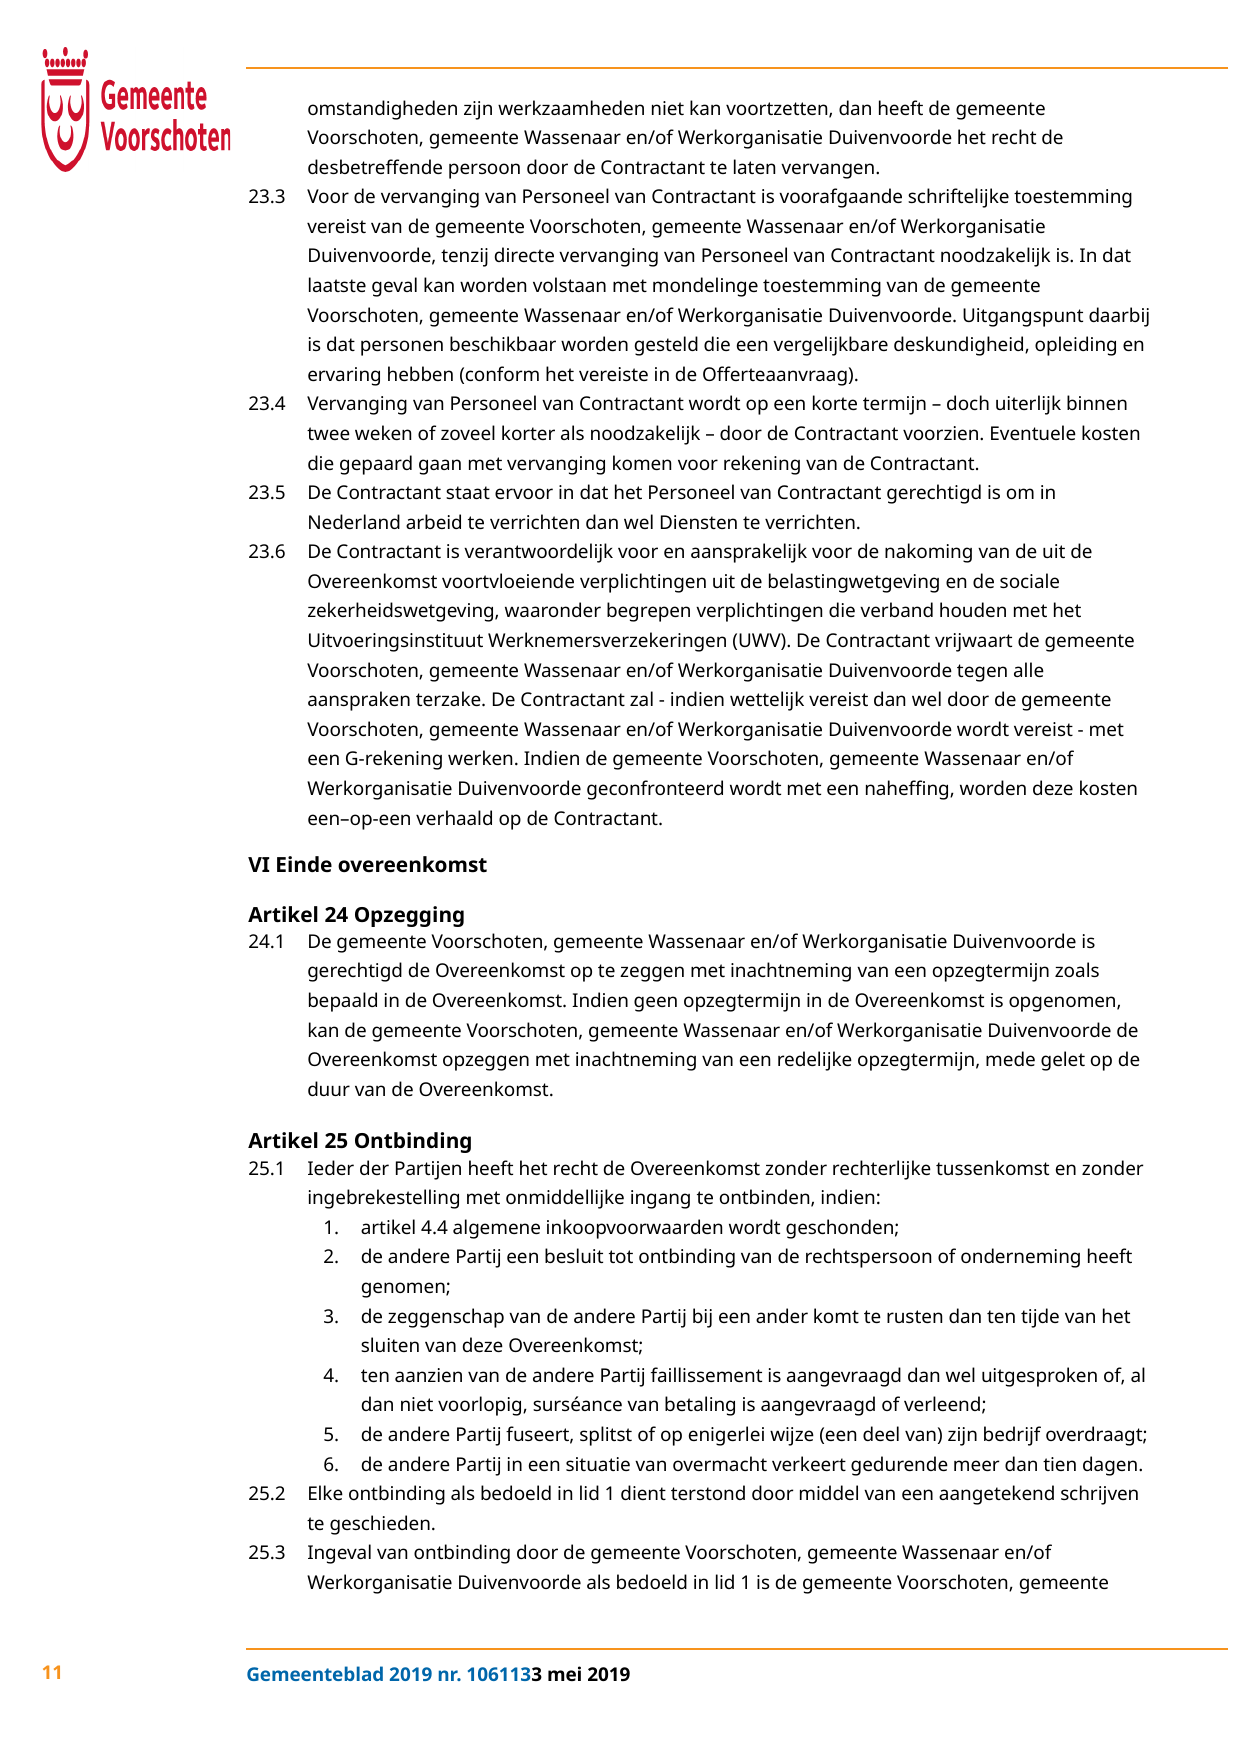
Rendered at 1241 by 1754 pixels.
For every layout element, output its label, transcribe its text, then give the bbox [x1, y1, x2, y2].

list Ingeval van ontbinding door de gemeente Voorschoten, gemeente Wassenaar en/of Werkorganisatie Duivenvoorde als bedoeld in lid 1 is de gemeente Voorschoten, gemeente [248, 1539, 1152, 1595]
list de andere Partij een besluit tot ontbinding van de rechtspersoon of onderneming heeft genomen; [323, 1244, 1152, 1299]
list Ieder der Partijen heeft het recht de Overeenkomst zonder rechterlijke tussenkomst en zonder ingebrekestelling met onmiddellijke ingang te ontbinden, indien: [248, 1155, 1152, 1210]
list de andere Partij in een situatie van overmacht verkeert gedurende meer dan tien dagen. [323, 1451, 1152, 1476]
text Artikel 24 Opzegging [248, 900, 1152, 928]
list artikel 4.4 algemene inkoopvoorwaarden wordt geschonden; [323, 1214, 1152, 1240]
list Elke ontbinding als bedoeld in lid 1 dient terstond door middel van een aangetekend schrijven te geschieden. [248, 1480, 1152, 1536]
list Vervanging van Personeel van Contractant wordt op een korte termijn – doch uiterlijk binnen twee weken of zoveel korter als noodzakelijk – door de Contractant voorzien. Eventuele kosten die gepaard gaan met vervanging komen voor rekening van de Contractant. [248, 391, 1152, 476]
list Voor de vervanging van Personeel van Contractant is voorafgaande schriftelijke toestemming vereist van de gemeente Voorschoten, gemeente Wassenaar en/of Werkorganisatie Duivenvoorde, tenzij directe vervanging van Personeel van Contractant noodzakelijk is. In dat laatste geval kan worden volstaan met mondelinge toestemming van de gemeente Voorschoten, gemeente Wassenaar en/of Werkorganisatie Duivenvoorde. Uitgangspunt daarbij is dat personen beschikbaar worden gesteld die een vergelijkbare deskundigheid, opleiding en ervaring hebben (conform het vereiste in de Offerteaanvraag). [248, 183, 1152, 387]
list de andere Partij fuseert, splitst of op enigerlei wijze (een deel van) zijn bedrijf overdraagt; [323, 1421, 1152, 1447]
list de zeggenschap van de andere Partij bij een ander komt te rusten dan ten tijde van het sluiten van deze Overeenkomst; [323, 1303, 1152, 1358]
list De Contractant is verantwoordelijk voor en aansprakelijk voor de nakoming van de uit de Overeenkomst voortvloeiende verplichtingen uit de belastingwetgeving en de sociale zekerheidswetgeving, waaronder begrepen verplichtingen die verband houden met het Uitvoeringsinstituut Werknemersverzekeringen (UWV). De Contractant vrijwaart de gemeente Voorschoten, gemeente Wassenaar en/of Werkorganisatie Duivenvoorde tegen alle aanspraken terzake. De Contractant zal - indien wettelijk vereist dan wel door de gemeente Voorschoten, gemeente Wassenaar en/of Werkorganisatie Duivenvoorde wordt vereist - met een G-rekening werken. Indien de gemeente Voorschoten, gemeente Wassenaar en/of Werkorganisatie Duivenvoorde geconfronteerd wordt met een naheffing, worden deze kosten een–op-een verhaald op de Contractant. [248, 538, 1152, 831]
list De gemeente Voorschoten, gemeente Wassenaar en/of Werkorganisatie Duivenvoorde is gerechtigd de Overeenkomst op te zeggen met inachtneming van een opzegtermijn zoals bepaald in de Overeenkomst. Indien geen opzegtermijn in de Overeenkomst is opgenomen, kan de gemeente Voorschoten, gemeente Wassenaar en/of Werkorganisatie Duivenvoorde de Overeenkomst opzeggen met inachtneming van een redelijke opzegtermijn, mede gelet op de duur van de Overeenkomst. [248, 928, 1152, 1102]
list omstandigheden zijn werkzaamheden niet kan voortzetten, dan heeft de gemeente Voorschoten, gemeente Wassenaar en/of Werkorganisatie Duivenvoorde het recht de desbetreffende persoon door de Contractant te laten vervangen. [248, 95, 1152, 180]
text Artikel 25 Ontbinding [248, 1126, 1152, 1155]
text VI Einde overeenkomst [248, 850, 1152, 879]
list ten aanzien van de andere Partij faillissement is aangevraagd dan wel uitgesproken of, al dan niet voorlopig, surséance van betaling is aangevraagd of verleend; [323, 1362, 1152, 1417]
picture [41, 47, 231, 172]
list De Contractant staat ervoor in dat het Personeel van Contractant gerechtigd is om in Nederland arbeid te verrichten dan wel Diensten te verrichten. [248, 479, 1152, 535]
